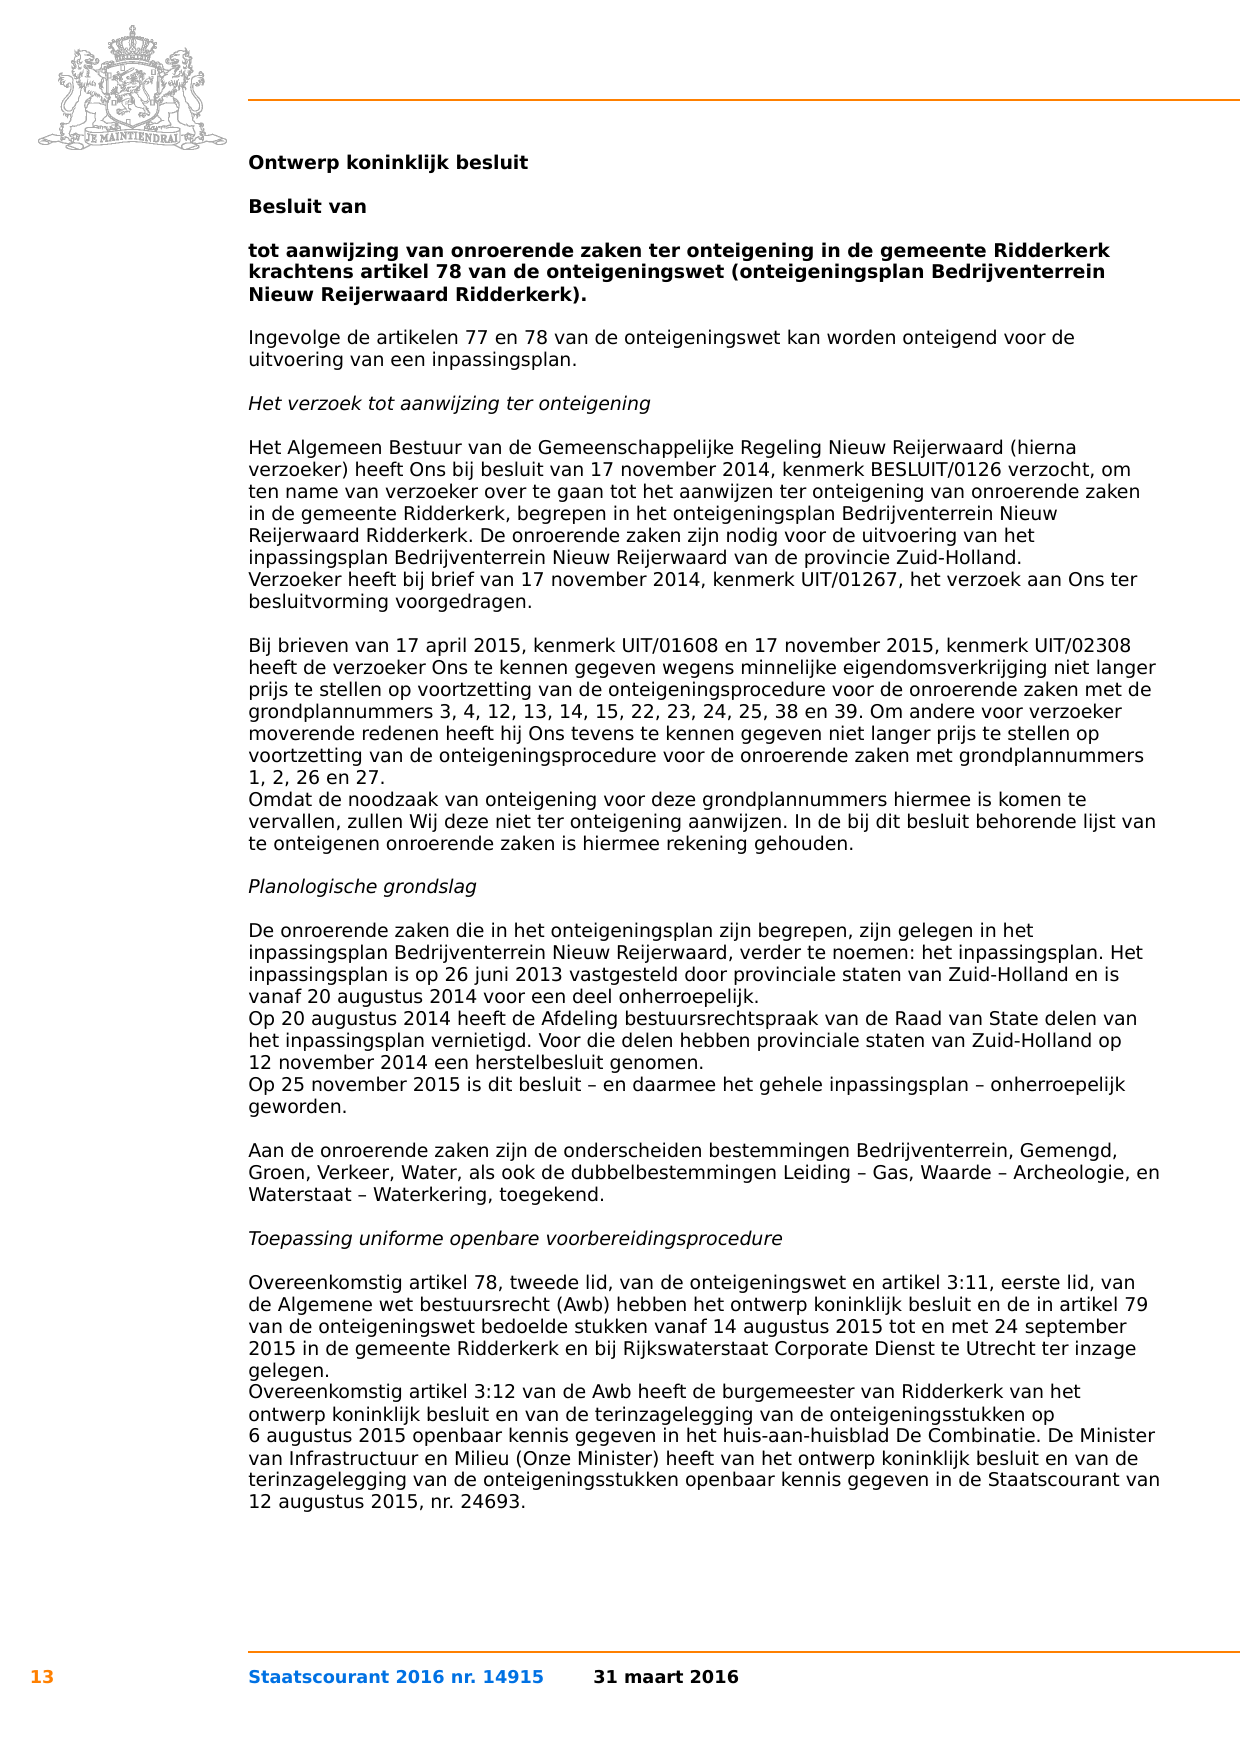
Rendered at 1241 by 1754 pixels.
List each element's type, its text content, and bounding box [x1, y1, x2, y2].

subtitle Het verzoek tot aanwijzing ter onteigening [248, 393, 1163, 415]
text Overeenkomstig artikel 78, tweede lid, van de onteigeningswet en artikel 3:11, eerste lid, van de Algemene wet bestuursrecht (Awb) hebben het ontwerp koninklijk besluit en de in artikel 79 van de onteigeningswet bedoelde stukken vanaf 14 augustus 2015 tot en met 24 september 2015 in de gemeente Ridderkerk en bij Rijkswaterstaat Corporate Dienst te Utrecht ter inzage gelegen. [248, 1272, 1163, 1381]
text Besluit van [248, 196, 1163, 218]
subtitle Planologische grondslag [248, 876, 1163, 898]
text De onroerende zaken die in het onteigeningsplan zijn begrepen, zijn gelegen in het inpassingsplan Bedrijventerrein Nieuw Reijerwaard, verder te noemen: het inpassingsplan. Het inpassingsplan is op 26 juni 2013 vastgesteld door provinciale staten van Zuid-Holland en is vanaf 20 augustus 2014 voor een deel onherroepelijk. [248, 920, 1163, 1008]
text Bij brieven van 17 april 2015, kenmerk UIT/01608 en 17 november 2015, kenmerk UIT/02308 heeft de verzoeker Ons te kennen gegeven wegens minnelijke eigendomsverkrijging niet langer prijs te stellen op voortzetting van de onteigeningsprocedure voor de onroerende zaken met de grondplannummers 3, 4, 12, 13, 14, 15, 22, 23, 24, 25, 38 en 39. Om andere voor verzoeker moverende redenen heeft hij Ons tevens te kennen gegeven niet langer prijs te stellen op voortzetting van de onteigeningsprocedure voor de onroerende zaken met grondplannummers 1, 2, 26 en 27. [248, 635, 1163, 788]
text Op 25 november 2015 is dit besluit – en daarmee het gehele inpassingsplan – onherroepelijk geworden. [248, 1074, 1163, 1118]
subtitle Toepassing uniforme openbare voorbereidingsprocedure [248, 1228, 1163, 1250]
text Verzoeker heeft bij brief van 17 november 2014, kenmerk UIT/01267, het verzoek aan Ons ter besluitvorming voorgedragen. [248, 569, 1163, 613]
text Het Algemeen Bestuur van de Gemeenschappelijke Regeling Nieuw Reijerwaard (hierna verzoeker) heeft Ons bij besluit van 17 november 2014, kenmerk BESLUIT/0126 verzocht, om ten name van verzoeker over te gaan tot het aanwijzen ter onteigening van onroerende zaken in de gemeente Ridderkerk, begrepen in het onteigeningsplan Bedrijventerrein Nieuw Reijerwaard Ridderkerk. De onroerende zaken zijn nodig voor de uitvoering van het inpassingsplan Bedrijventerrein Nieuw Reijerwaard van de provincie Zuid-Holland. [248, 437, 1163, 569]
text Ontwerp koninklijk besluit [248, 152, 1163, 174]
text Ingevolge de artikelen 77 en 78 van de onteigeningswet kan worden onteigend voor de uitvoering van een inpassingsplan. [248, 327, 1163, 371]
text Omdat de noodzaak van onteigening voor deze grondplannummers hiermee is komen te vervallen, zullen Wij deze niet ter onteigening aanwijzen. In de bij dit besluit behorende lijst van te onteigenen onroerende zaken is hiermee rekening gehouden. [248, 788, 1163, 854]
text Op 20 augustus 2014 heeft de Afdeling bestuursrechtspraak van de Raad van State delen van het inpassingsplan vernietigd. Voor die delen hebben provinciale staten van Zuid-Holland op 12 november 2014 een herstelbesluit genomen. [248, 1008, 1163, 1074]
text Aan de onroerende zaken zijn de onderscheiden bestemmingen Bedrijventerrein, Gemengd, Groen, Verkeer, Water, als ook de dubbelbestemmingen Leiding – Gas, Waarde – Archeologie, en Waterstaat – Waterkering, toegekend. [248, 1140, 1163, 1206]
text Overeenkomstig artikel 3:12 van de Awb heeft de burgemeester van Ridderkerk van het ontwerp koninklijk besluit en van de terinzagelegging van de onteigeningsstukken op 6 augustus 2015 openbaar kennis gegeven in het huis-aan-huisblad De Combinatie. De Minister van Infrastructuur en Milieu (Onze Minister) heeft van het ontwerp koninklijk besluit en van de terinzagelegging van de onteigeningsstukken openbaar kennis gegeven in de Staatscourant van 12 augustus 2015, nr. 24693. [248, 1381, 1163, 1513]
text tot aanwijzing van onroerende zaken ter onteigening in de gemeente Ridderkerk krachtens artikel 78 van de onteigeningswet (onteigeningsplan Bedrijventerrein Nieuw Reijerwaard Ridderkerk). [248, 239, 1163, 305]
picture [38, 25, 227, 150]
